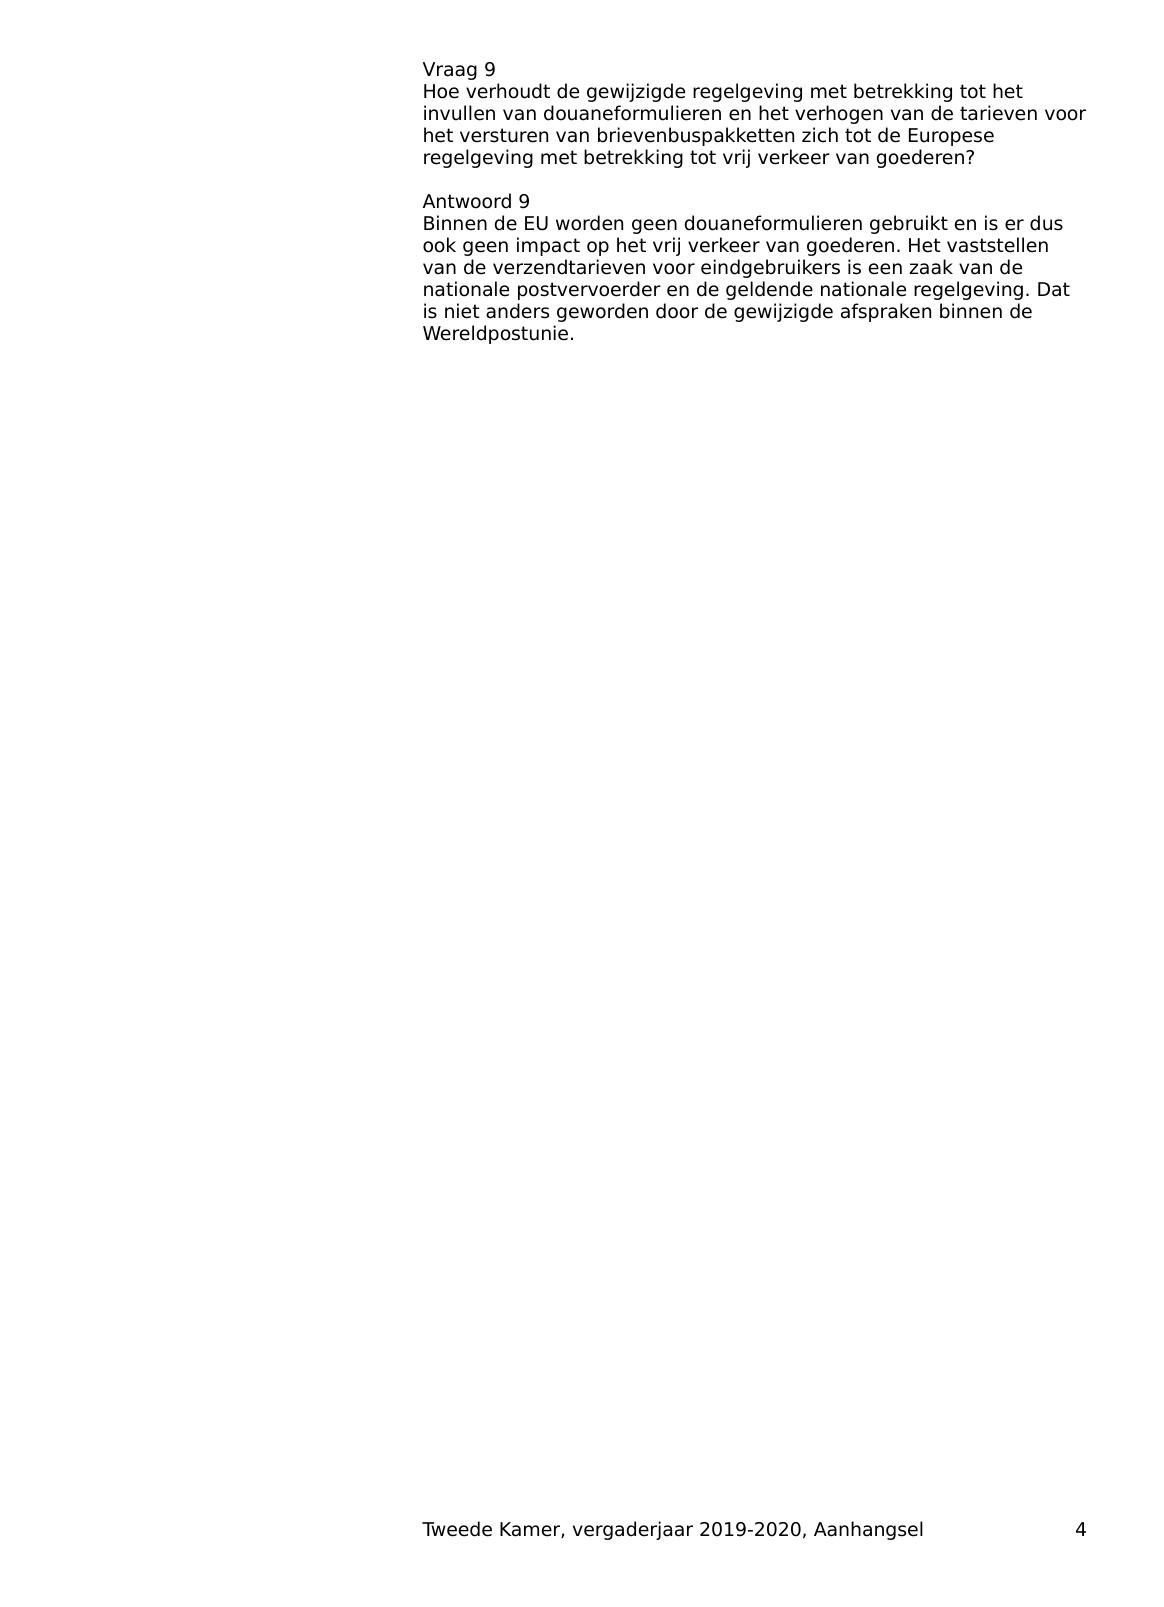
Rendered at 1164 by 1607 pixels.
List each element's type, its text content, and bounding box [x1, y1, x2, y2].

text Binnen de EU worden geen douaneformulieren gebruikt en is er dus ook geen impact op het vrij verkeer van goederen. Het vaststellen van de verzendtarieven voor eindgebruikers is een zaak van de nationale postvervoerder en de geldende nationale regelgeving. Dat is niet anders geworden door de gewijzigde afspraken binnen de Wereldpostunie. [422, 213, 1087, 345]
text Vraag 9 [422, 59, 1087, 81]
text Antwoord 9 [422, 191, 1087, 213]
text Hoe verhoudt de gewijzigde regelgeving met betrekking tot het invullen van douaneformulieren en het verhogen van de tarieven voor het versturen van brievenbuspakketten zich tot de Europese regelgeving met betrekking tot vrij verkeer van goederen? [422, 81, 1087, 169]
